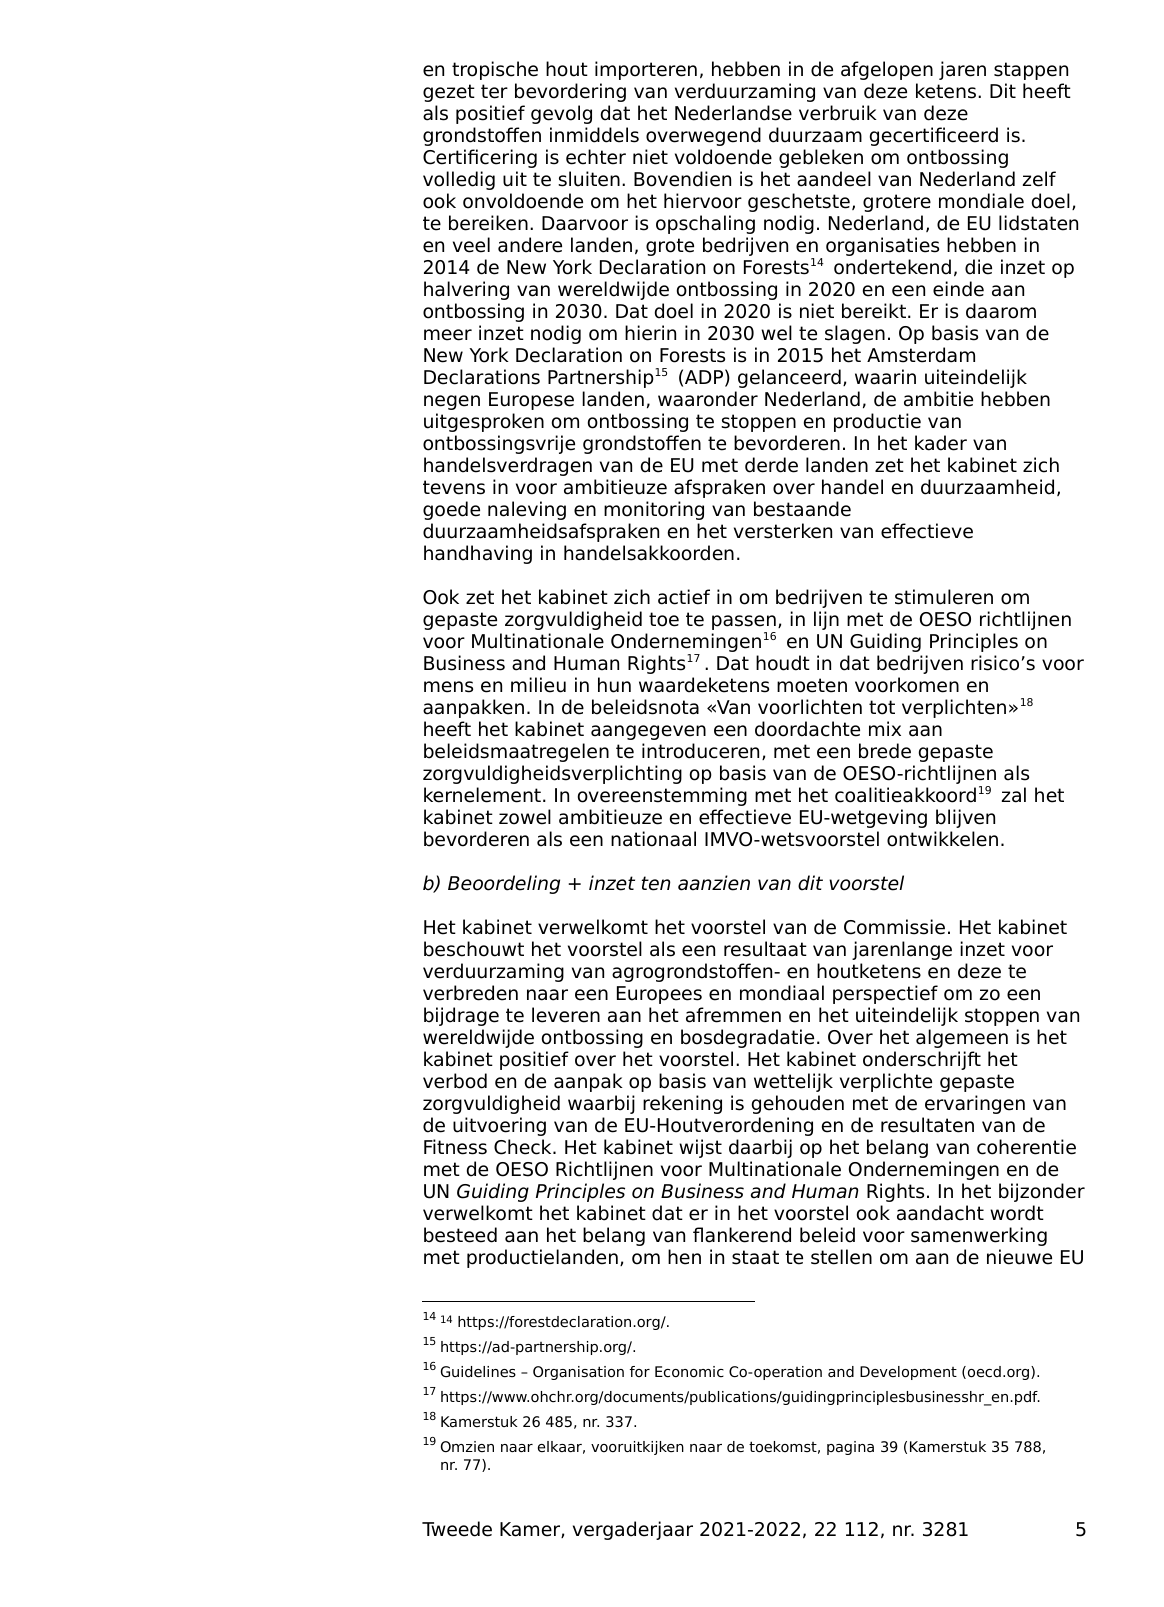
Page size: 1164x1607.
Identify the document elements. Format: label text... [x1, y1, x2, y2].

subtitle b) Beoordeling + inzet ten aanzien van dit voorstel [422, 873, 1087, 895]
text Omzien naar elkaar, vooruitkijken naar de toekomst, pagina 39 (Kamerstuk 35 788, nr. 77). [422, 1435, 1087, 1474]
text en tropische hout importeren, hebben in de afgelopen jaren stappen gezet ter bevordering van verduurzaming van deze ketens. Dit heeft als positief gevolg dat het Nederlandse verbruik van deze grondstoffen inmiddels overwegend duurzaam gecertificeerd is. Certificering is echter niet voldoende gebleken om ontbossing volledig uit te sluiten. Bovendien is het aandeel van Nederland zelf ook onvoldoende om het hiervoor geschetste, grotere mondiale doel, te bereiken. Daarvoor is opschaling nodig. Nederland, de EU lidstaten en veel andere landen, grote bedrijven en organisaties hebben in 2014 de New York Declaration on Forests ondertekend, die inzet op halvering van wereldwijde ontbossing in 2020 en een einde aan ontbossing in 2030. Dat doel in 2020 is niet bereikt. Er is daarom meer inzet nodig om hierin in 2030 wel te slagen. Op basis van de New York Declaration on Forests is in 2015 het Amsterdam Declarations Partnership (ADP) gelanceerd, waarin uiteindelijk negen Europese landen, waaronder Nederland, de ambitie hebben uitgesproken om ontbossing te stoppen en productie van ontbossingsvrije grondstoffen te bevorderen. In het kader van handelsverdragen van de EU met derde landen zet het kabinet zich tevens in voor ambitieuze afspraken over handel en duurzaamheid, goede naleving en monitoring van bestaande duurzaamheidsafspraken en het versterken van effectieve handhaving in handelsakkoorden. [422, 59, 1087, 564]
text Ook zet het kabinet zich actief in om bedrijven te stimuleren om gepaste zorgvuldigheid toe te passen, in lijn met de OESO richtlijnen voor Multinationale Ondernemingen en UN Guiding Principles on Business and Human Rights. Dat houdt in dat bedrijven risico’s voor mens en milieu in hun waardeketens moeten voorkomen en aanpakken. In de beleidsnota «Van voorlichten tot verplichten» heeft het kabinet aangegeven een doordachte mix aan beleidsmaatregelen te introduceren, met een brede gepaste zorgvuldigheidsverplichting op basis van de OESO-richtlijnen als kernelement. In overeenstemming met het coalitieakkoord zal het kabinet zowel ambitieuze en effectieve EU-wetgeving blijven bevorderen als een nationaal IMVO-wetsvoorstel ontwikkelen. [422, 587, 1087, 851]
text Kamerstuk 26 485, nr. 337. [422, 1410, 1087, 1432]
text Het kabinet verwelkomt het voorstel van de Commissie. Het kabinet beschouwt het voorstel als een resultaat van jarenlange inzet voor verduurzaming van agrogrondstoffen- en houtketens en deze te verbreden naar een Europees en mondiaal perspectief om zo een bijdrage te leveren aan het afremmen en het uiteindelijk stoppen van wereldwijde ontbossing en bosdegradatie. Over het algemeen is het kabinet positief over het voorstel. Het kabinet onderschrijft het verbod en de aanpak op basis van wettelijk verplichte gepaste zorgvuldigheid waarbij rekening is gehouden met de ervaringen van de uitvoering van de EU-Houtverordening en de resultaten van de Fitness Check. Het kabinet wijst daarbij op het belang van coherentie met de OESO Richtlijnen voor Multinationale Ondernemingen en de UN Guiding Principles on Business and Human Rights. In het bijzonder verwelkomt het kabinet dat er in het voorstel ook aandacht wordt besteed aan het belang van flankerend beleid voor samenwerking met productielanden, om hen in staat te stellen om aan de nieuwe EU [422, 917, 1087, 1268]
text Guidelines – Organisation for Economic Co-operation and Development (oecd.org). [422, 1360, 1087, 1382]
text 14 https://forestdeclaration.org/. [422, 1310, 1087, 1332]
text https://www.ohchr.org/documents/publications/guidingprinciplesbusinesshr_en.pdf. [422, 1385, 1087, 1407]
text https://ad-partnership.org/. [422, 1335, 1087, 1357]
